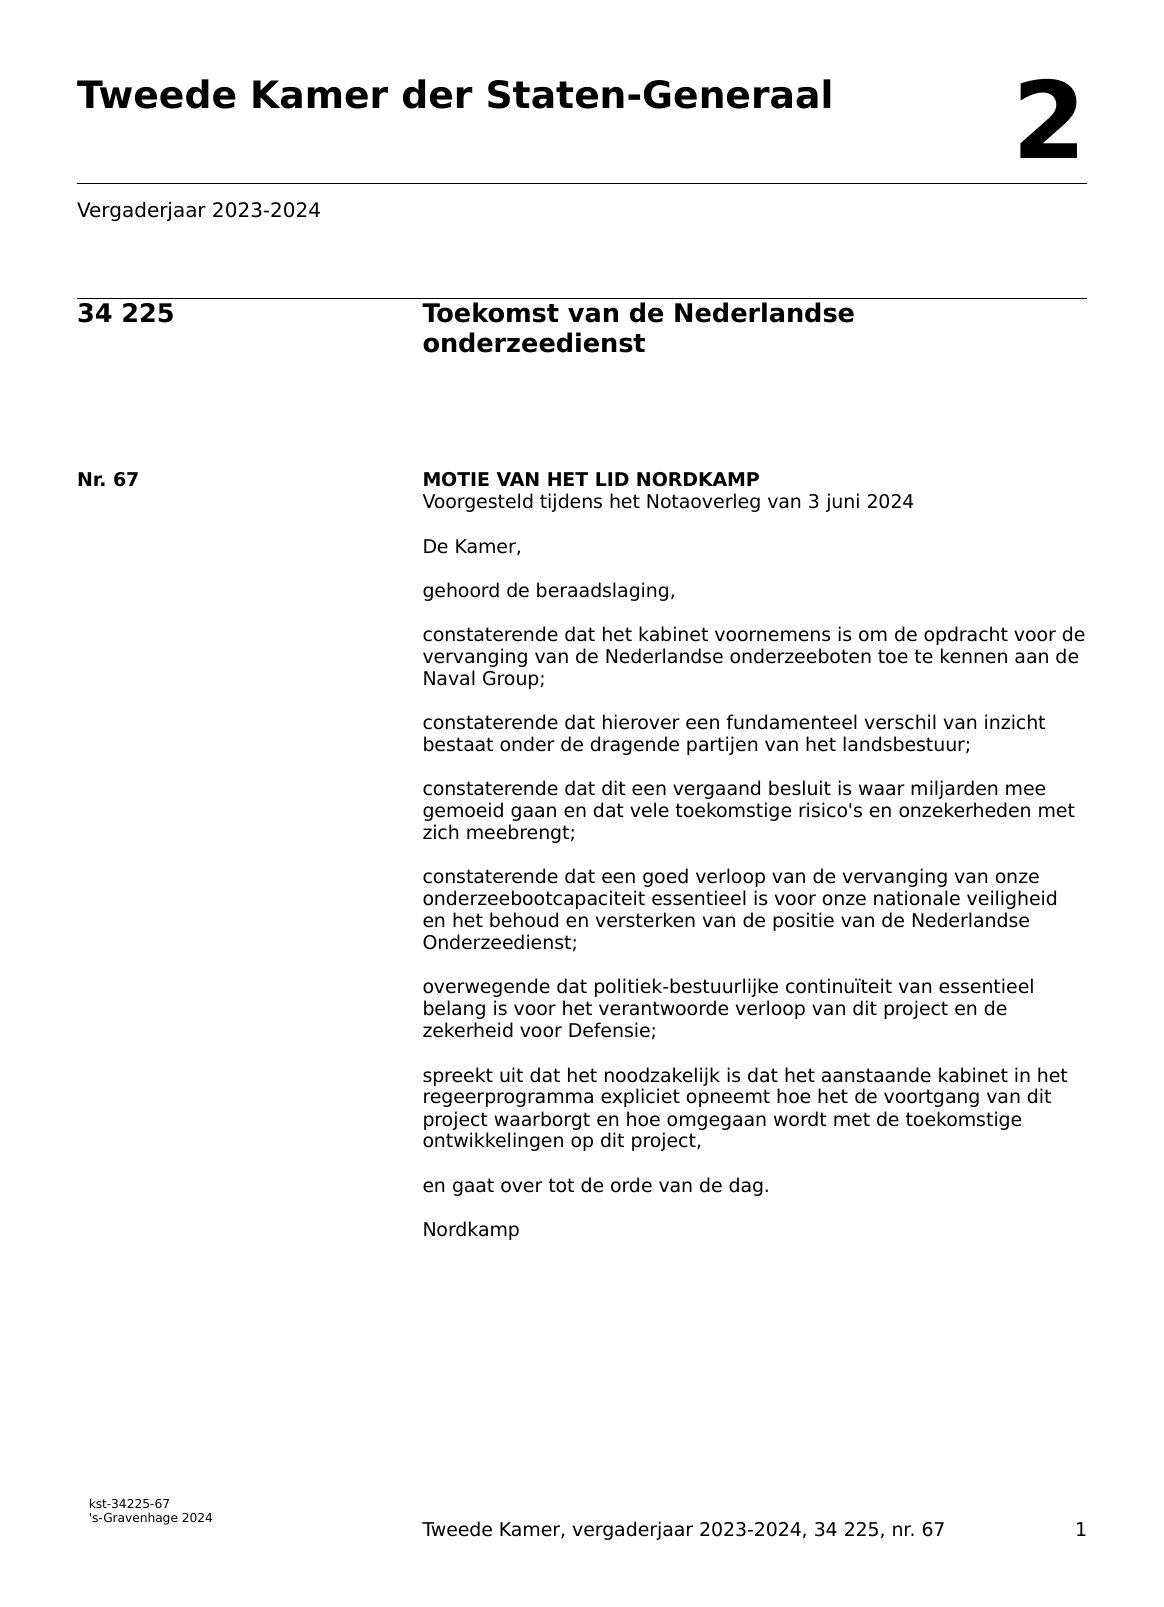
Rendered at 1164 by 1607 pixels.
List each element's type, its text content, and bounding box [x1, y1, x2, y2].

table_header 2 [886, 59, 1087, 183]
subtitle Nr. 67 MOTIE VAN HET LID NORDKAMP [77, 469, 1087, 491]
text kst-34225-67 [88, 1497, 323, 1511]
text Nordkamp [422, 1219, 1087, 1241]
text overwegende dat politiek-bestuurlijke continuïteit van essentieel belang is voor het verantwoorde verloop van dit project en de zekerheid voor Defensie; [422, 976, 1087, 1042]
text constaterende dat hierover een fundamenteel verschil van inzicht bestaat onder de dragende partijen van het landsbestuur; [422, 712, 1087, 756]
text constaterende dat een goed verloop van de vervanging van onze onderzeebootcapaciteit essentieel is voor onze nationale veiligheid en het behoud en versterken van de positie van de Nederlandse Onderzeedienst; [422, 866, 1087, 954]
text spreekt uit dat het noodzakelijk is dat het aanstaande kabinet in het regeerprogramma expliciet opneemt hoe het de voortgang van dit project waarborgt en hoe omgegaan wordt met de toekomstige ontwikkelingen op dit project, [422, 1064, 1087, 1152]
table_cell Vergaderjaar 2023-2024 [77, 184, 1087, 298]
text 's-Gravenhage 2024 [88, 1511, 323, 1525]
text en gaat over tot de orde van de dag. [422, 1174, 1087, 1197]
table_header Tweede Kamer der Staten-Generaal [77, 59, 886, 183]
subtitle 34 225 Toekomst van de Nederlandse onderzeedienst [77, 299, 1087, 358]
text constaterende dat het kabinet voornemens is om de opdracht voor de vervanging van de Nederlandse onderzeeboten toe te kennen aan de Naval Group; [422, 624, 1087, 690]
text De Kamer, [422, 536, 1087, 557]
text Voorgesteld tijdens het Notaoverleg van 3 juni 2024 [422, 491, 1087, 513]
text gehoord de beraadslaging, [422, 580, 1087, 602]
text constaterende dat dit een vergaand besluit is waar miljarden mee gemoeid gaan en dat vele toekomstige risico's en onzekerheden met zich meebrengt; [422, 778, 1087, 844]
